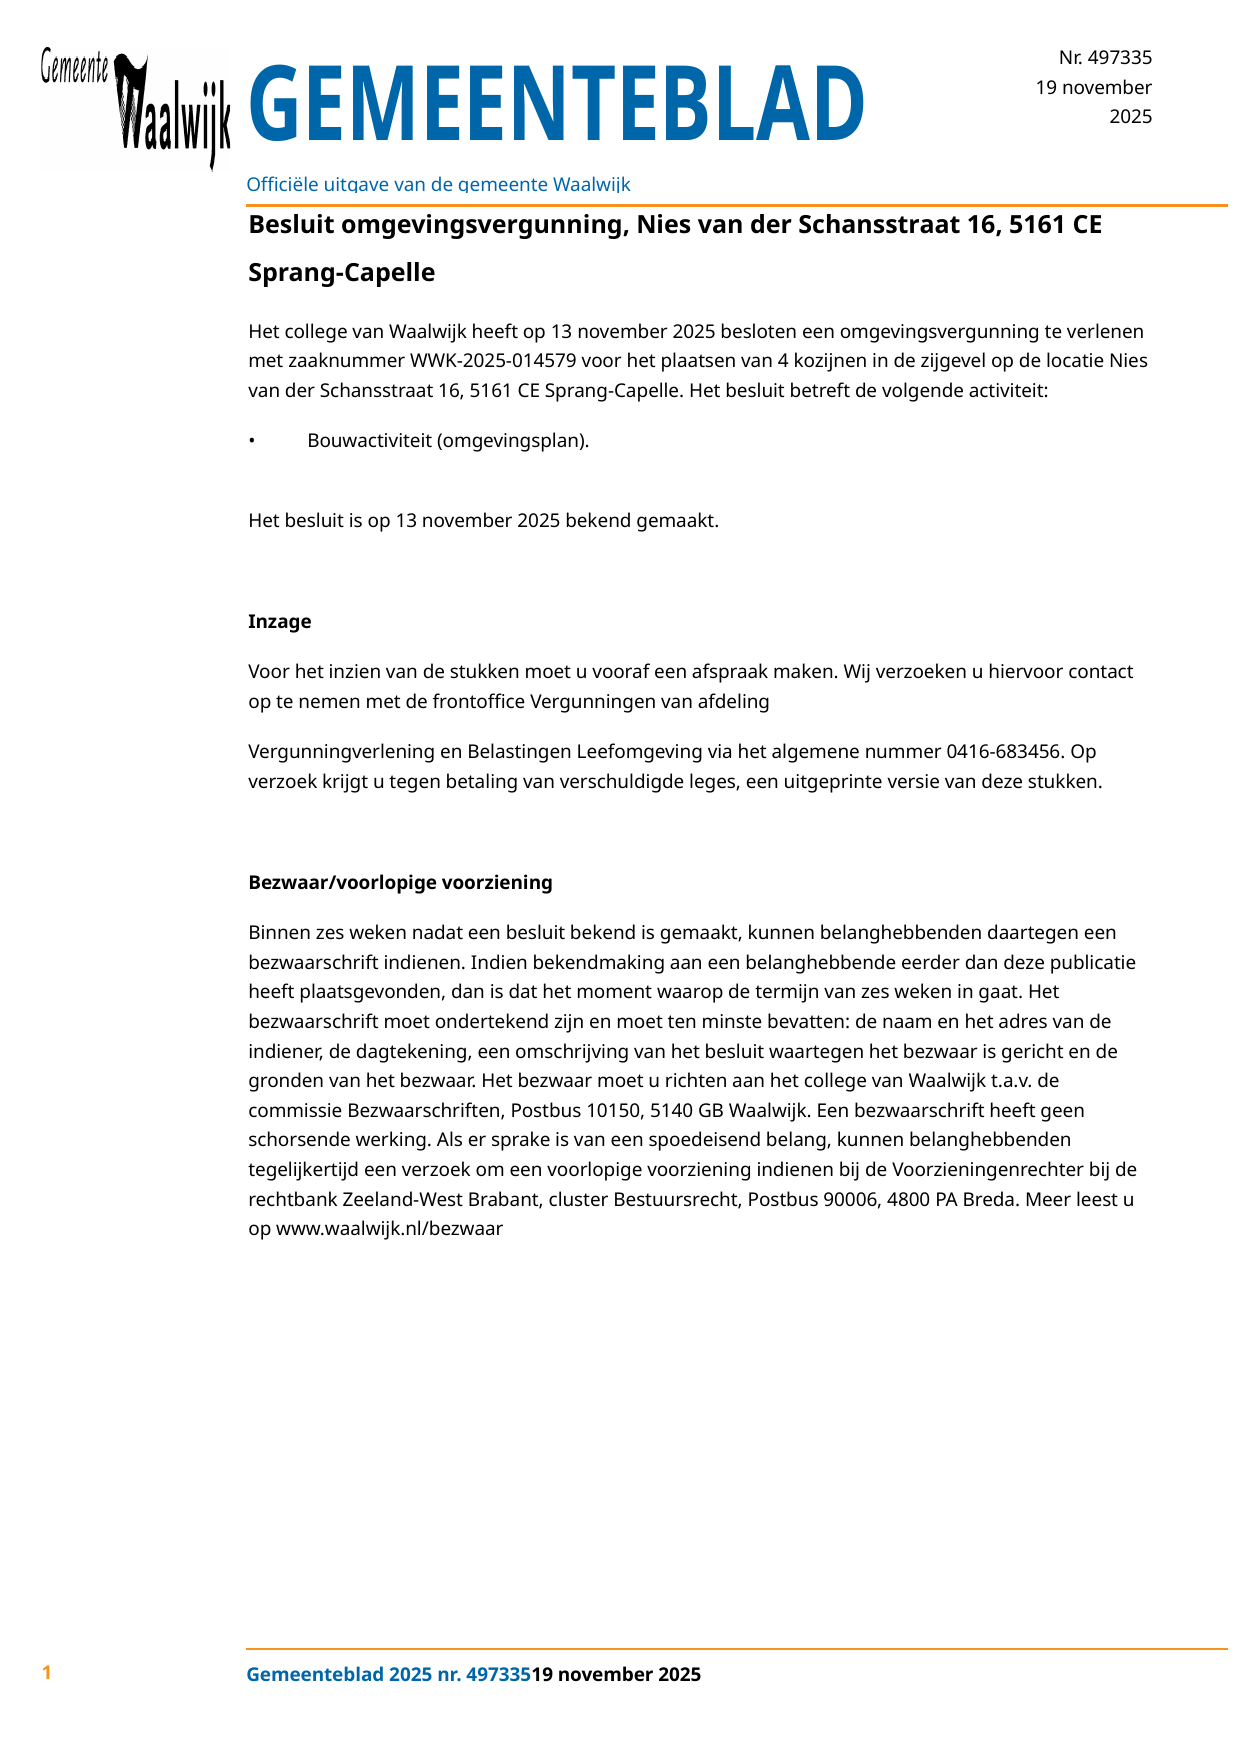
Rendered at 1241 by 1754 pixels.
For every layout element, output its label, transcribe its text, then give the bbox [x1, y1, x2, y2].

text Bezwaar/voorlopige voorziening [248, 869, 1152, 895]
text Het besluit is op 13 november 2025 bekend gemaakt. [248, 507, 1152, 533]
picture [41, 47, 231, 172]
text Inzage [248, 608, 1152, 634]
text Binnen zes weken nadat een besluit bekend is gemaakt, kunnen belanghebbenden daartegen een bezwaarschrift indienen. Indien bekendmaking aan een belanghebbende eerder dan deze publicatie heeft plaatsgevonden, dan is dat het moment waarop de termijn van zes weken in gaat. Het bezwaarschrift moet ondertekend zijn en moet ten minste bevatten: de naam en het adres van de indiener, de dagtekening, een omschrijving van het besluit waartegen het bezwaar is gericht en de gronden van het bezwaar. Het bezwaar moet u richten aan het college van Waalwijk t.a.v. de commissie Bezwaarschriften, Postbus 10150, 5140 GB Waalwijk. Een bezwaarschrift heeft geen schorsende werking. Als er sprake is van een spoedeisend belang, kunnen belanghebbenden tegelijkertijd een verzoek om een voorlopige voorziening indienen bij de Voorzieningenrechter bij de rechtbank Zeeland-West Brabant, cluster Bestuursrecht, Postbus 90006, 4800 PA Breda. Meer leest u op www.waalwijk.nl/bezwaar [248, 919, 1152, 1241]
text Voor het inzien van de stukken moet u vooraf een afspraak maken. Wij verzoeken u hiervoor contact op te nemen met de frontoffice Vergunningen van afdeling [248, 659, 1152, 714]
text Besluit omgevingsvergunning, Nies van der Schansstraat 16, 5161 CE Sprang-Capelle [248, 207, 1152, 288]
text Vergunningverlening en Belastingen Leefomgeving via het algemene nummer 0416-683456. Op verzoek krijgt u tegen betaling van verschuldigde leges, een uitgeprinte versie van deze stukken. [248, 739, 1152, 794]
text Het college van Waalwijk heeft op 13 november 2025 besloten een omgevingsvergunning te verlenen met zaaknummer WWK-2025-014579 voor het plaatsen van 4 kozijnen in de zijgevel op de locatie Nies van der Schansstraat 16, 5161 CE Sprang-Capelle. Het besluit betreft de volgende activiteit: [248, 318, 1152, 403]
list Bouwactiviteit (omgevingsplan). [248, 427, 1152, 453]
